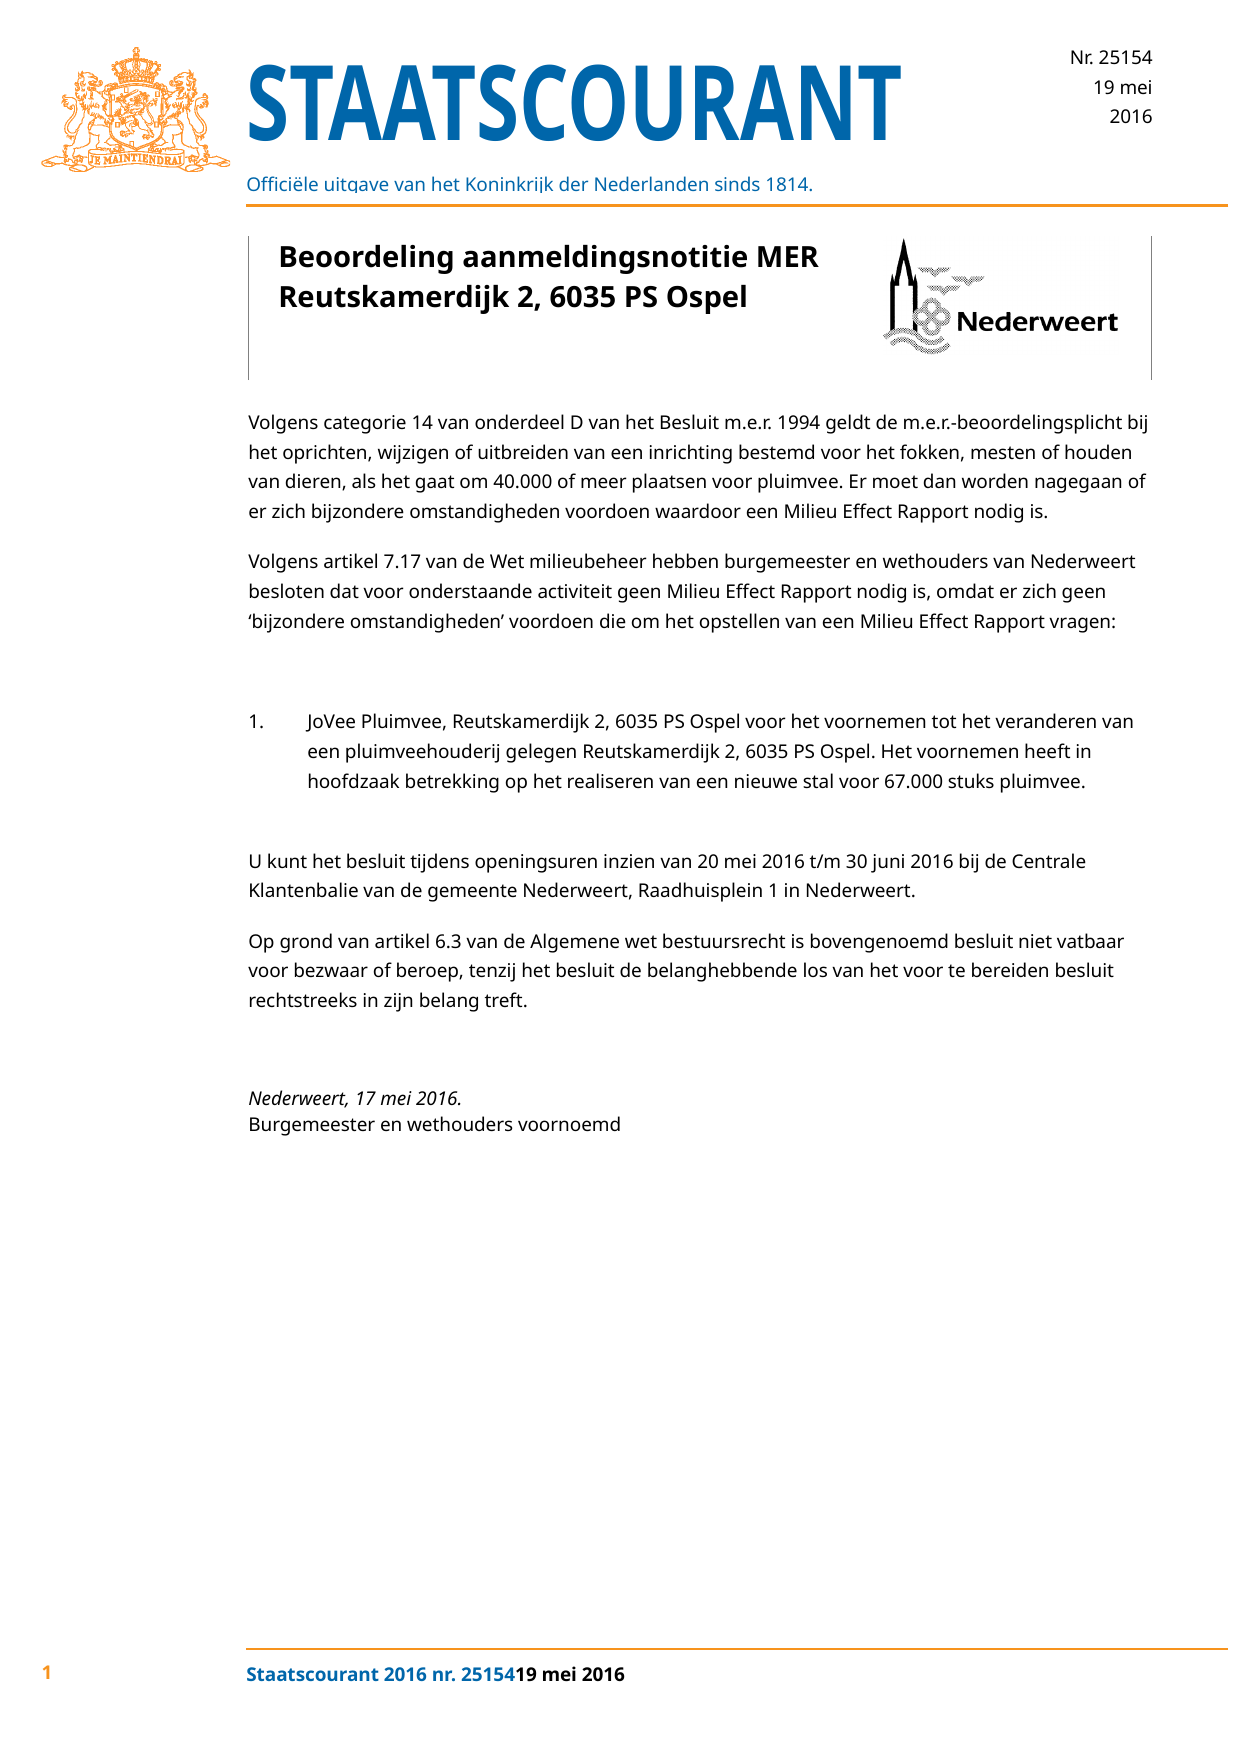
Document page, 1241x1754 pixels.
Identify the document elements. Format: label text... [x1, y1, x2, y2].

text Nederweert, 17 mei 2016. [248, 1085, 1152, 1111]
text Volgens artikel 7.17 van de Wet milieubeheer hebben burgemeester en wethouders van Nederweert besloten dat voor onderstaande activiteit geen Milieu Effect Rapport nodig is, omdat er zich geen ‘bijzondere omstandigheden’ voordoen die om het opstellen van een Milieu Effect Rapport vragen: [248, 549, 1152, 634]
text Burgemeester en wethouders voornoemd [248, 1111, 1152, 1137]
table_header [850, 236, 1151, 380]
text Op grond van artikel 6.3 van de Algemene wet bestuursrecht is bovengenoemd besluit niet vatbaar voor bezwaar of beroep, tenzij het besluit de belanghebbende los van het voor te bereiden besluit rechtstreeks in zijn belang treft. [248, 928, 1152, 1013]
picture [882, 236, 1119, 355]
list JoVee Pluimvee, Reutskamerdijk 2, 6035 PS Ospel voor het voornemen tot het veranderen van een pluimveehouderij gelegen Reutskamerdijk 2, 6035 PS Ospel. Het voornemen heeft in hoofdzaak betrekking op het realiseren van een nieuwe stal voor 67.000 stuks pluimvee. [248, 709, 1152, 794]
text U kunt het besluit tijdens openingsuren inzien van 20 mei 2016 t/m 30 juni 2016 bij de Centrale Klantenbalie van de gemeente Nederweert, Raadhuisplein 1 in Nederweert. [248, 848, 1152, 903]
table_header Beoordeling aanmeldingsnotitie MER Reutskamerdijk 2, 6035 PS Ospel [249, 236, 850, 380]
picture [41, 47, 231, 172]
text Volgens categorie 14 van onderdeel D van het Besluit m.e.r. 1994 geldt de m.e.r.-beoordelingsplicht bij het oprichten, wijzigen of uitbreiden van een inrichting bestemd voor het fokken, mesten of houden van dieren, als het gaat om 40.000 of meer plaatsen voor pluimvee. Er moet dan worden nagegaan of er zich bijzondere omstandigheden voordoen waardoor een Milieu Effect Rapport nodig is. [248, 409, 1152, 524]
